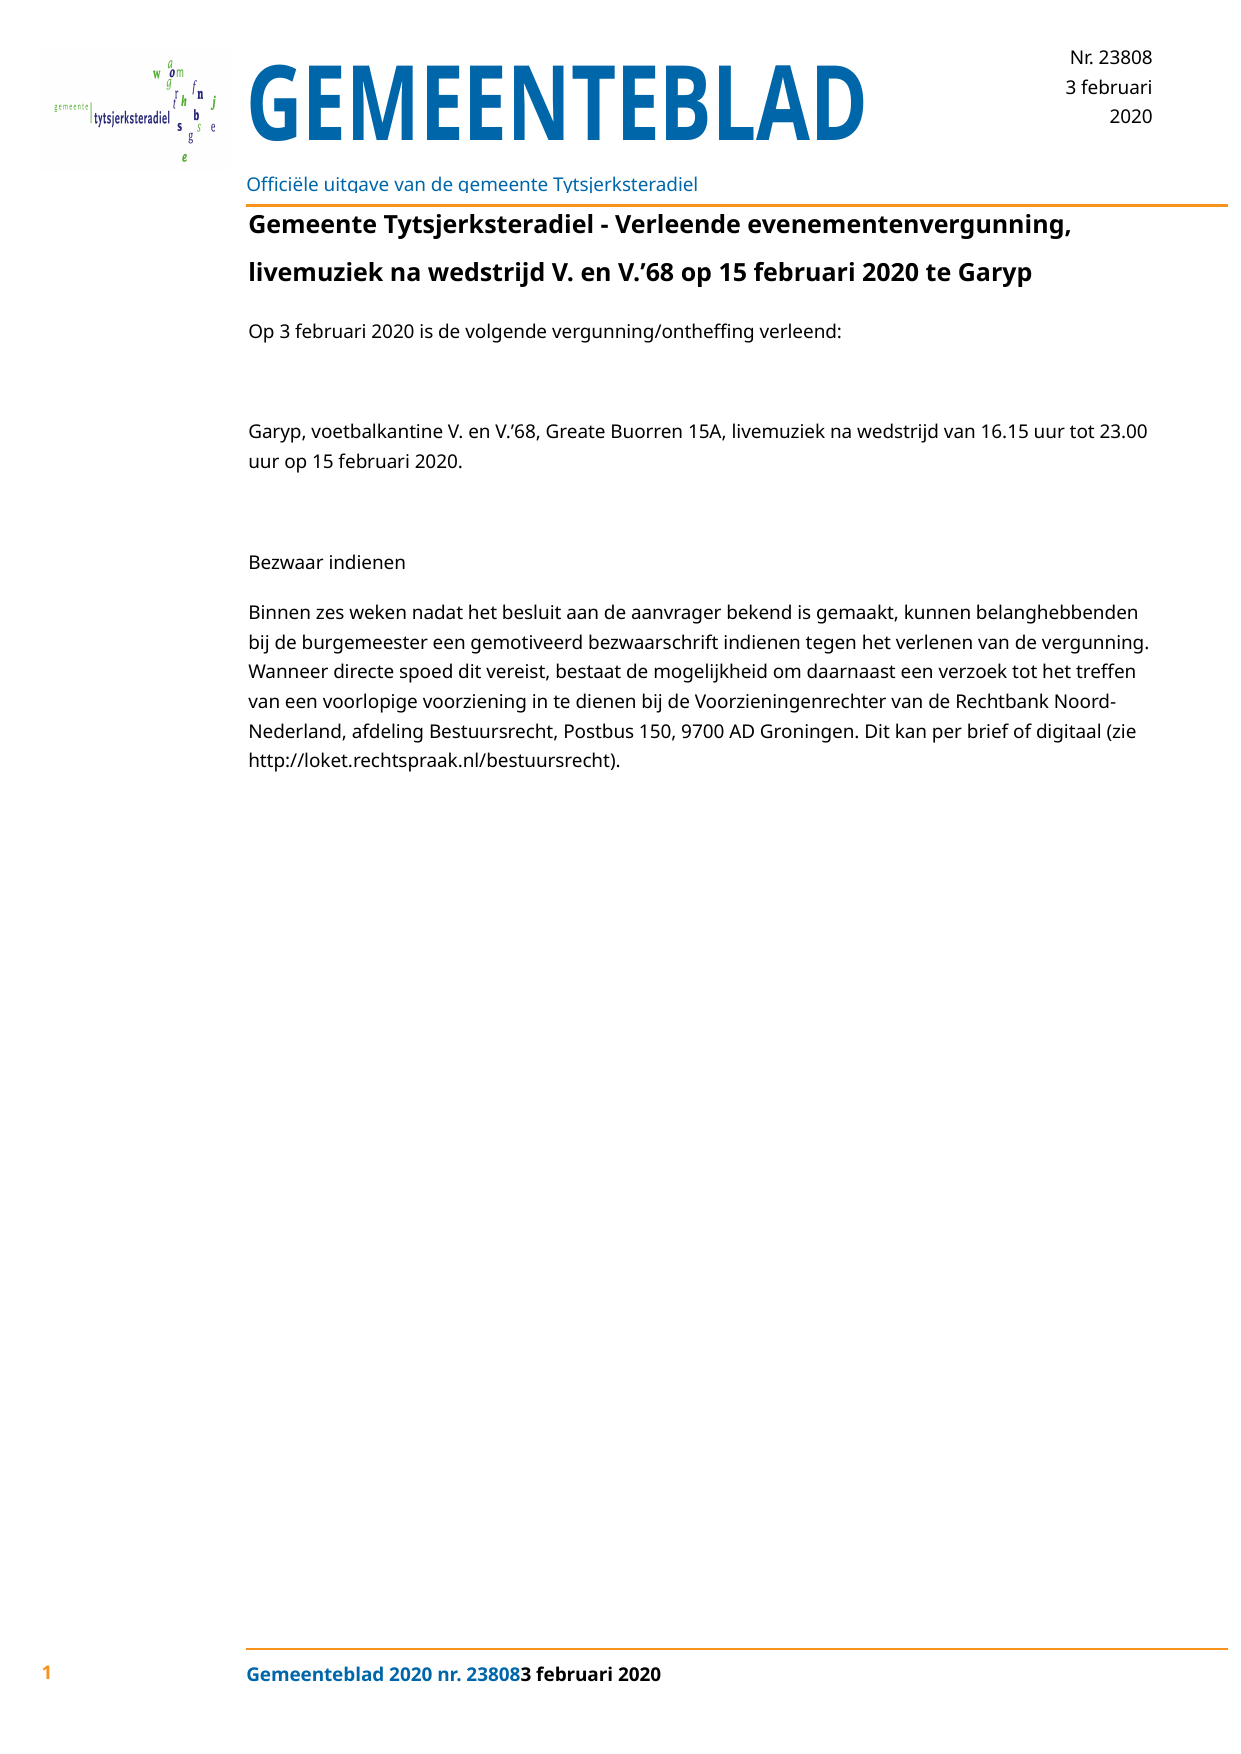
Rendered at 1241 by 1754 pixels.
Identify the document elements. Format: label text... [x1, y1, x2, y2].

text Binnen zes weken nadat het besluit aan de aanvrager bekend is gemaakt, kunnen belanghebbenden bij de burgemeester een gemotiveerd bezwaarschrift indienen tegen het verlenen van de vergunning. Wanneer directe spoed dit vereist, bestaat de mogelijkheid om daarnaast een verzoek tot het treffen van een voorlopige voorziening in te dienen bij de Voorzieningenrechter van de Rechtbank Noord-Nederland, afdeling Bestuursrecht, Postbus 150, 9700 AD Groningen. Dit kan per brief of digitaal (zie http://loket.rechtspraak.nl/bestuursrecht). [248, 599, 1152, 773]
text Garyp, voetbalkantine V. en V.’68, Greate Buorren 15A, livemuziek na wedstrijd van 16.15 uur tot 23.00 uur op 15 februari 2020. [248, 419, 1152, 474]
text Bezwaar indienen [248, 549, 1152, 575]
picture [41, 47, 231, 172]
text Gemeente Tytsjerksteradiel - Verleende evenementenvergunning, livemuziek na wedstrijd V. en V.’68 op 15 februari 2020 te Garyp [248, 207, 1152, 288]
text Op 3 februari 2020 is de volgende vergunning/ontheffing verleend: [248, 318, 1152, 344]
